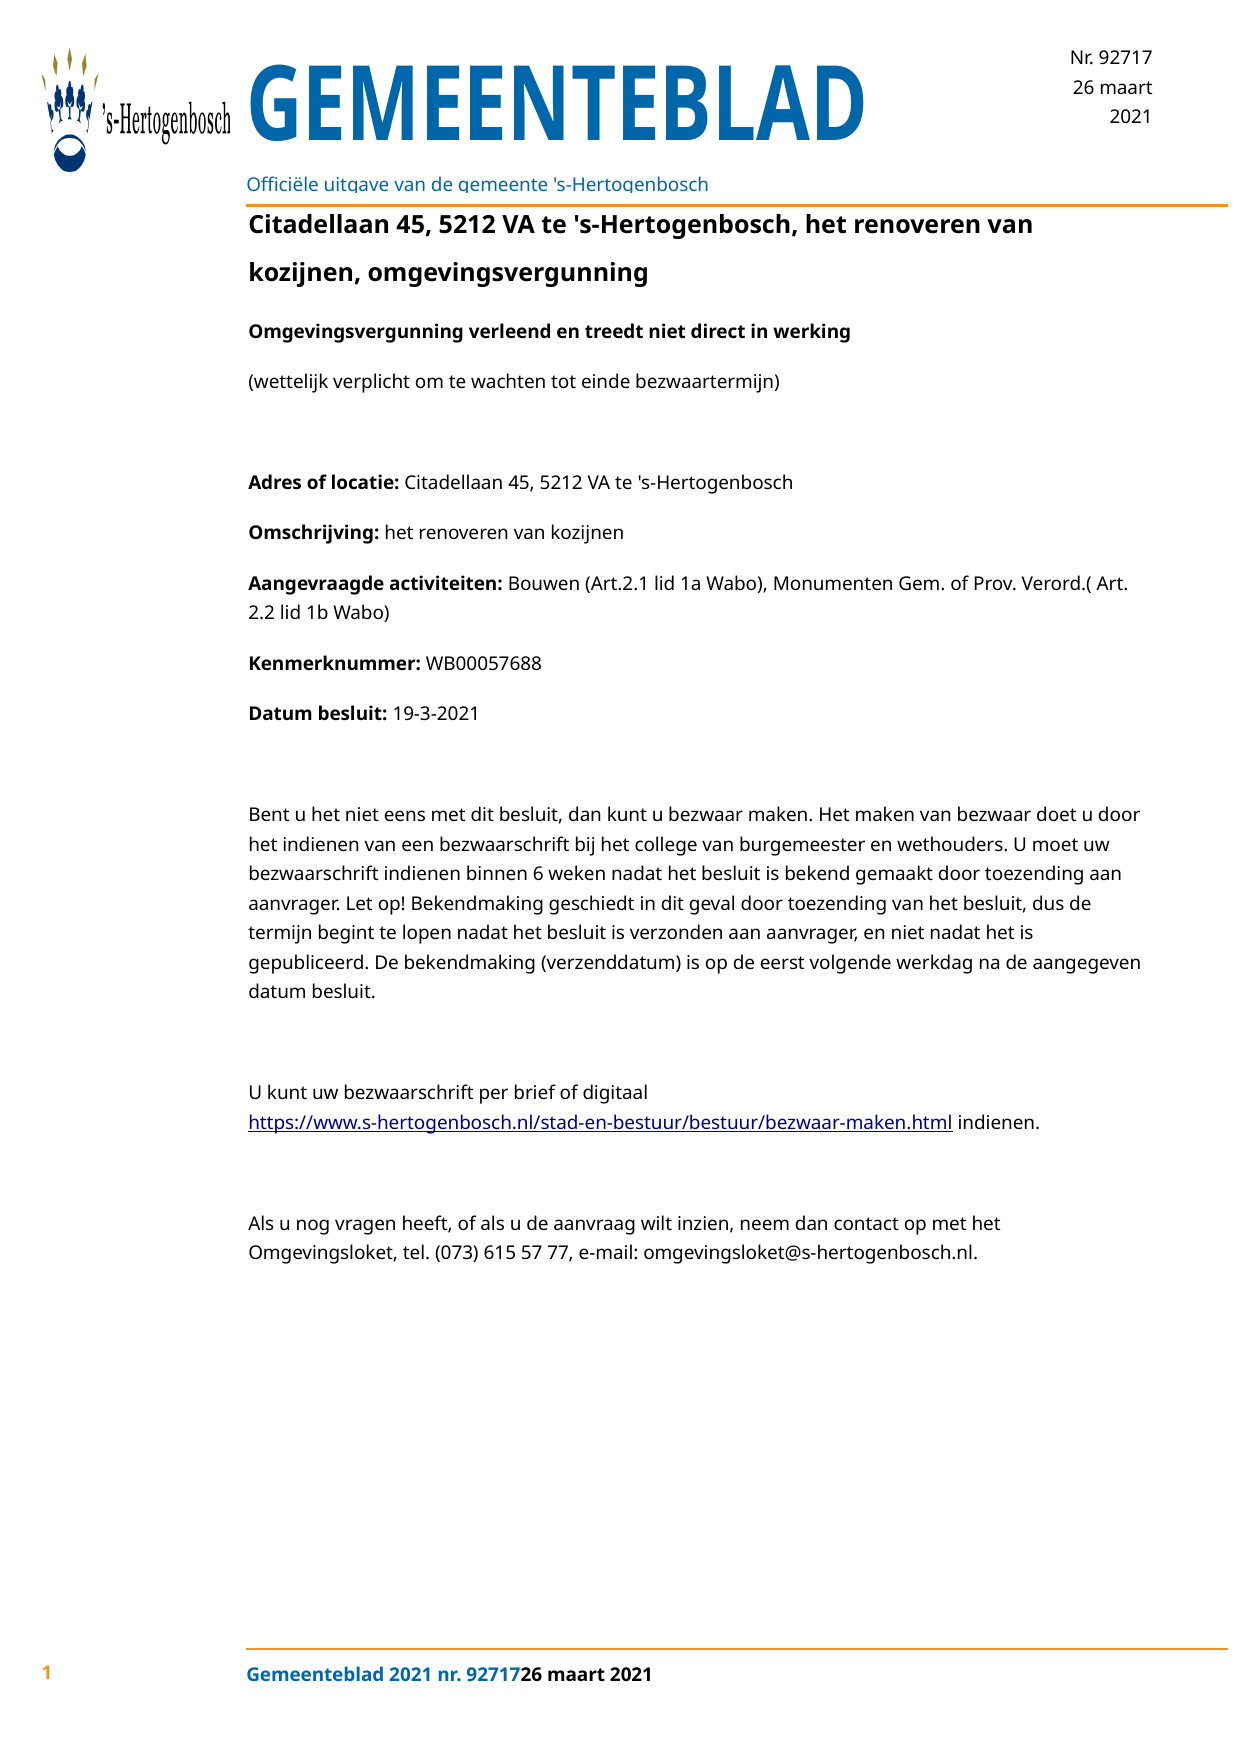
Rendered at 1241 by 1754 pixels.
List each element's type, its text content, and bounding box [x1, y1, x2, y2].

text Bent u het niet eens met dit besluit, dan kunt u bezwaar maken. Het maken van bezwaar doet u door het indienen van een bezwaarschrift bij het college van burgemeester en wethouders. U moet uw bezwaarschrift indienen binnen 6 weken nadat het besluit is bekend gemaakt door toezending aan aanvrager. Let op! Bekendmaking geschiedt in dit geval door toezending van het besluit, dus de termijn begint te lopen nadat het besluit is verzonden aan aanvrager, en niet nadat het is gepubliceerd. De bekendmaking (verzenddatum) is op de eerst volgende werkdag na de aangegeven datum besluit. [248, 801, 1152, 1004]
text Als u nog vragen heeft, of als u de aanvraag wilt inzien, neem dan contact op met het Omgevingsloket, tel. (073) 615 57 77, e-mail: omgevingsloket@s-hertogenbosch.nl. [248, 1210, 1152, 1265]
text Adres of locatie: Citadellaan 45, 5212 VA te 's-Hertogenbosch [248, 469, 1152, 495]
text U kunt uw bezwaarschrift per brief of digitaal https://www.s-hertogenbosch.nl/stad-en-bestuur/bestuur/bezwaar-maken.html indienen. [248, 1079, 1152, 1135]
text Aangevraagde activiteiten: Bouwen (Art.2.1 lid 1a Wabo), Monumenten Gem. of Prov. Verord.( Art. 2.2 lid 1b Wabo) [248, 570, 1152, 625]
text Omgevingsvergunning verleend en treedt niet direct in werking [248, 318, 1152, 344]
text (wettelijk verplicht om te wachten tot einde bezwaartermijn) [248, 368, 1152, 394]
text Omschrijving: het renoveren van kozijnen [248, 519, 1152, 545]
picture [41, 47, 231, 172]
text Citadellaan 45, 5212 VA te 's-Hertogenbosch, het renoveren van kozijnen, omgevingsvergunning [248, 207, 1152, 288]
text Kenmerknummer: WB00057688 [248, 650, 1152, 676]
text Datum besluit: 19-3-2021 [248, 700, 1152, 726]
